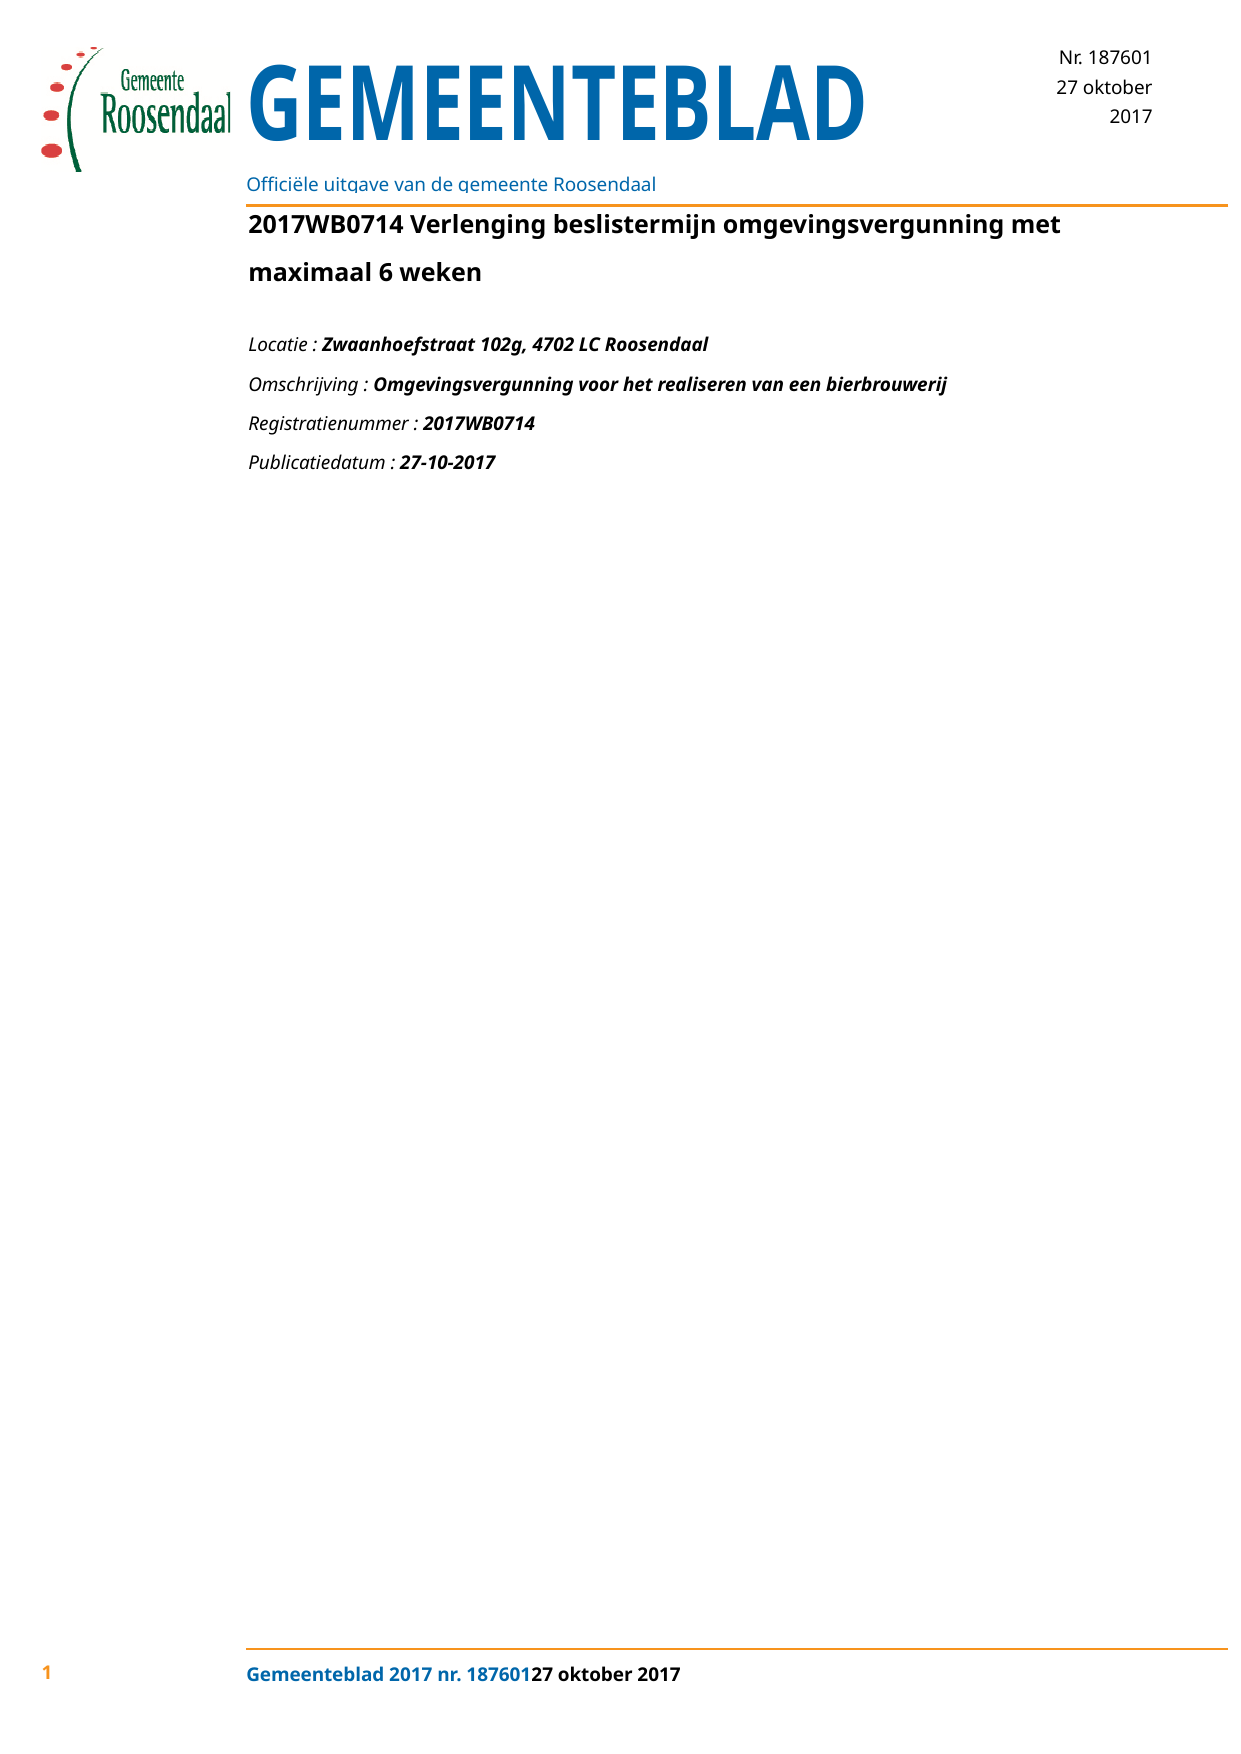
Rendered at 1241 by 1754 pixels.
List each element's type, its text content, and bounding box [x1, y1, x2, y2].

text Registratienummer : 2017WB0714 [248, 410, 1152, 436]
text 2017WB0714 Verlenging beslistermijn omgevingsvergunning met maximaal 6 weken [248, 207, 1152, 288]
text Omschrijving : Omgevingsvergunning voor het realiseren van een bierbrouwerij [248, 371, 1152, 396]
text Publicatiedatum : 27-10-2017 [248, 449, 1152, 475]
picture [41, 47, 231, 172]
text Locatie : Zwaanhoefstraat 102g, 4702 LC Roosendaal [248, 331, 1152, 357]
